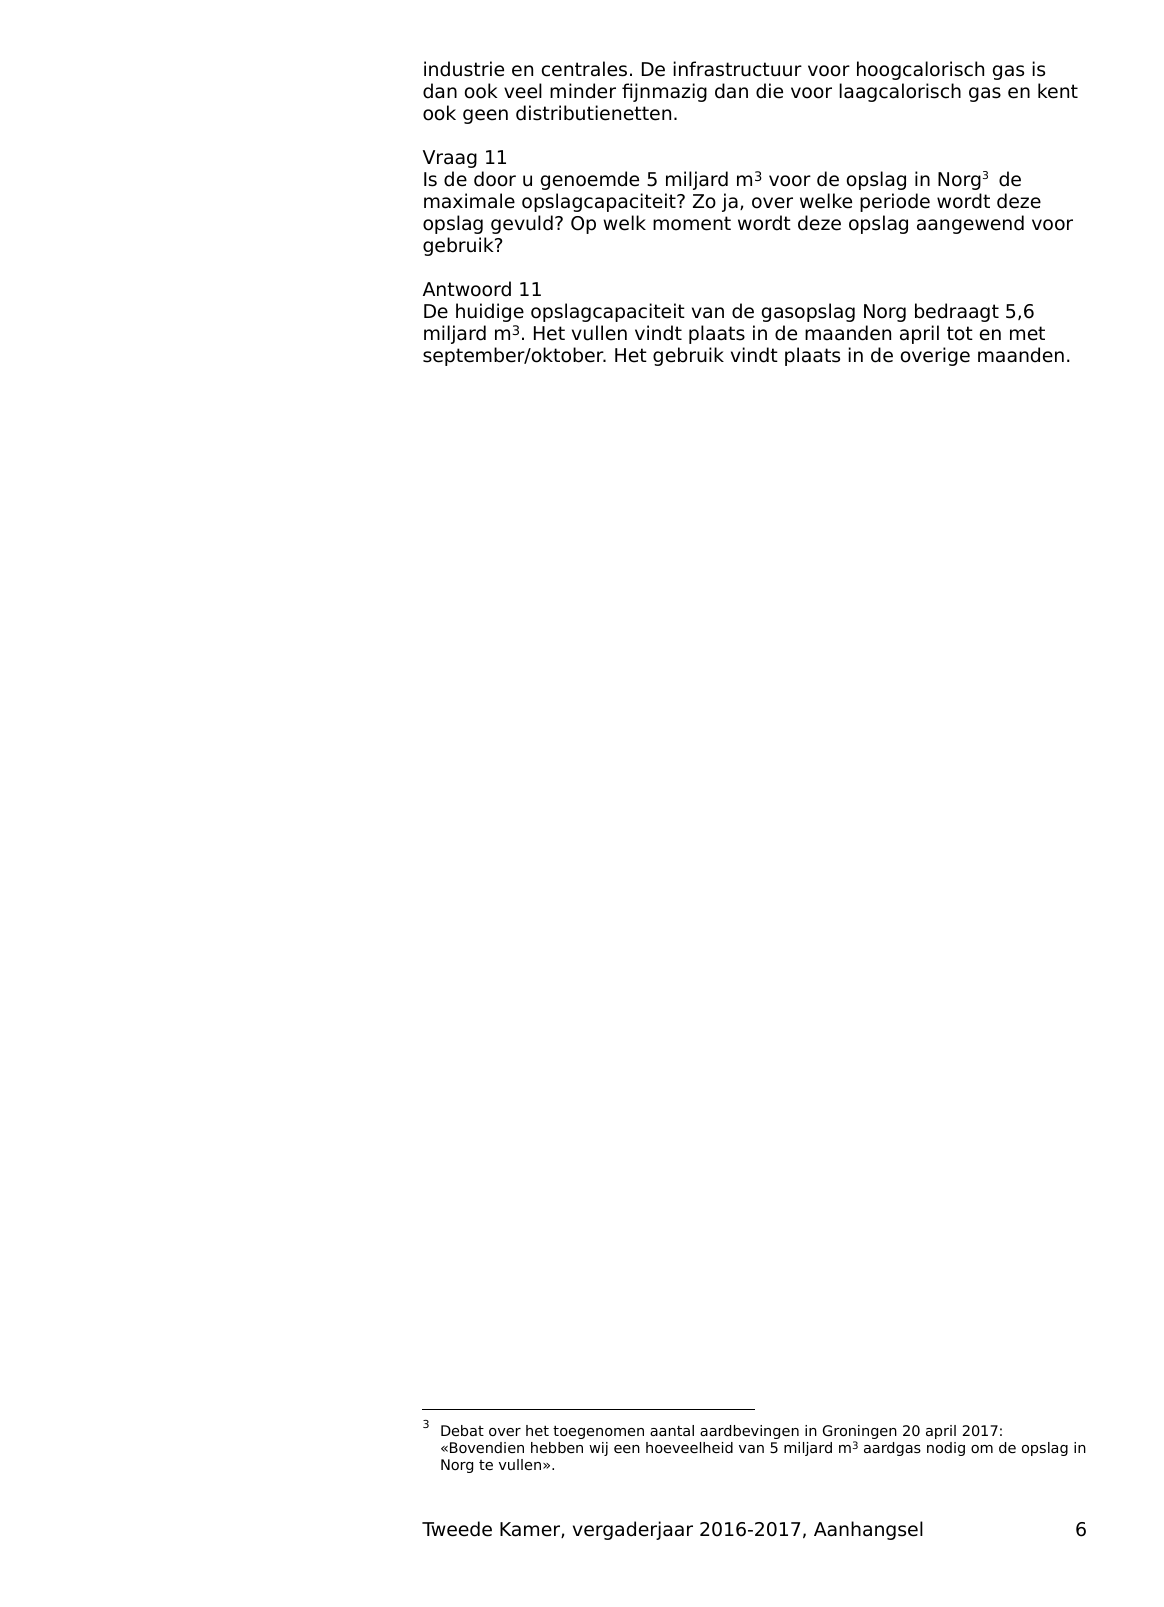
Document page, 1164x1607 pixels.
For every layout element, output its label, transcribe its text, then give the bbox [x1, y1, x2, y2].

text industrie en centrales. De infrastructuur voor hoogcalorisch gas is dan ook veel minder fijnmazig dan die voor laagcalorisch gas en kent ook geen distributienetten. [422, 59, 1087, 125]
text Debat over het toegenomen aantal aardbevingen in Groningen 20 april 2017: «Bovendien hebben wij een hoeveelheid van 5 miljard m3 aardgas nodig om de opslag in Norg te vullen». [422, 1418, 1087, 1474]
text Vraag 11 [422, 147, 1087, 169]
text Antwoord 11 [422, 279, 1087, 301]
text Is de door u genoemde 5 miljard m3 voor de opslag in Norg de maximale opslagcapaciteit? Zo ja, over welke periode wordt deze opslag gevuld? Op welk moment wordt deze opslag aangewend voor gebruik? [422, 169, 1087, 257]
text De huidige opslagcapaciteit van de gasopslag Norg bedraagt 5,6 miljard m3. Het vullen vindt plaats in de maanden april tot en met september/oktober. Het gebruik vindt plaats in de overige maanden. [422, 301, 1087, 367]
